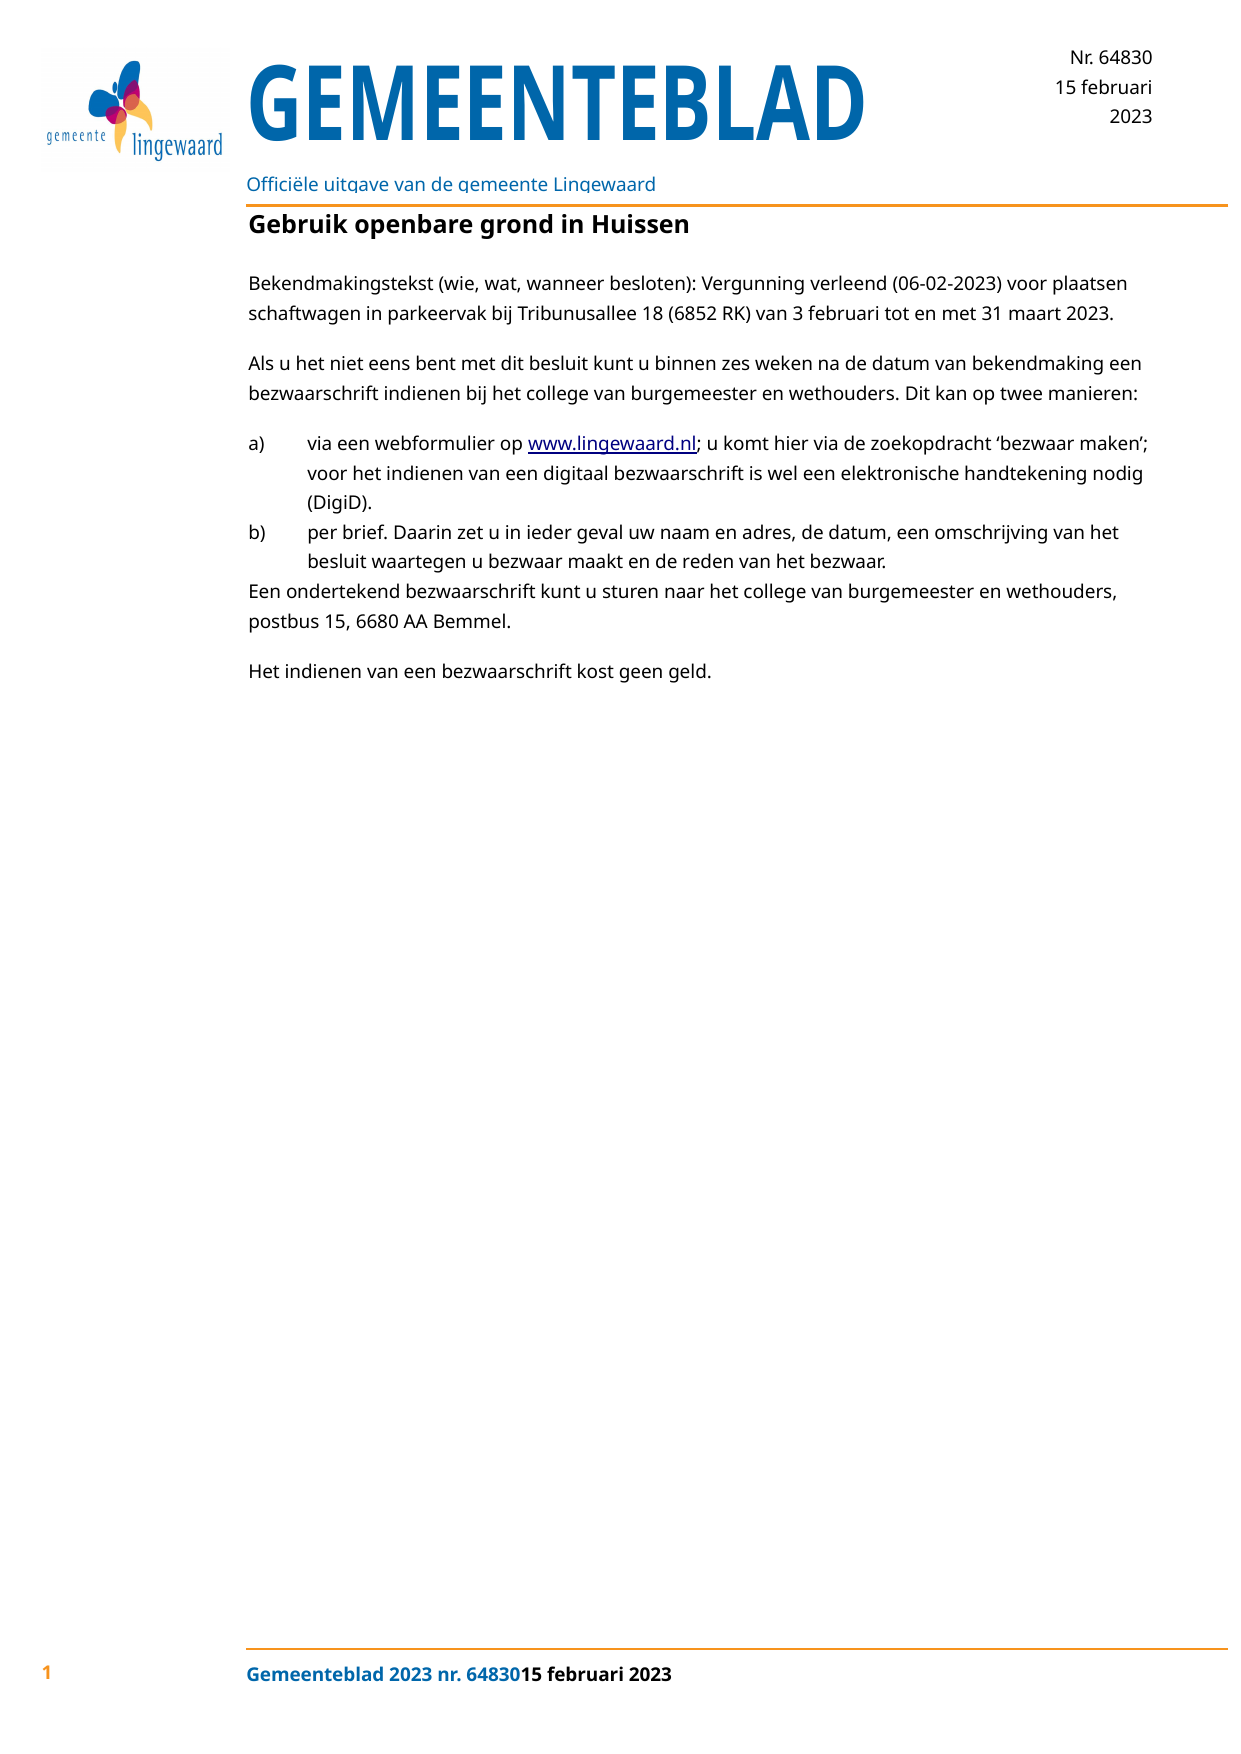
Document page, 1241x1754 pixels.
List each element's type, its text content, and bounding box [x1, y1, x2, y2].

text Bekendmakingstekst (wie, wat, wanneer besloten): Vergunning verleend (06-02-2023) voor plaatsen schaftwagen in parkeervak bij Tribunusallee 18 (6852 RK) van 3 februari tot en met 31 maart 2023. [248, 270, 1152, 326]
list via een webformulier op www.lingewaard.nl; u komt hier via de zoekopdracht ‘bezwaar maken’; voor het indienen van een digitaal bezwaarschrift is wel een elektronische handtekening nodig (DigiD). [248, 430, 1152, 515]
text Een ondertekend bezwaarschrift kunt u sturen naar het college van burgemeester en wethouders, postbus 15, 6680 AA Bemmel. [248, 578, 1152, 633]
picture [41, 47, 231, 172]
text Gebruik openbare grond in Huissen [248, 207, 1152, 241]
text Het indienen van een bezwaarschrift kost geen geld. [248, 658, 1152, 684]
text Als u het niet eens bent met dit besluit kunt u binnen zes weken na de datum van bekendmaking een bezwaarschrift indienen bij het college van burgemeester en wethouders. Dit kan op twee manieren: [248, 350, 1152, 406]
list per brief. Daarin zet u in ieder geval uw naam en adres, de datum, een omschrijving van het besluit waartegen u bezwaar maakt en de reden van het bezwaar. [248, 519, 1152, 574]
